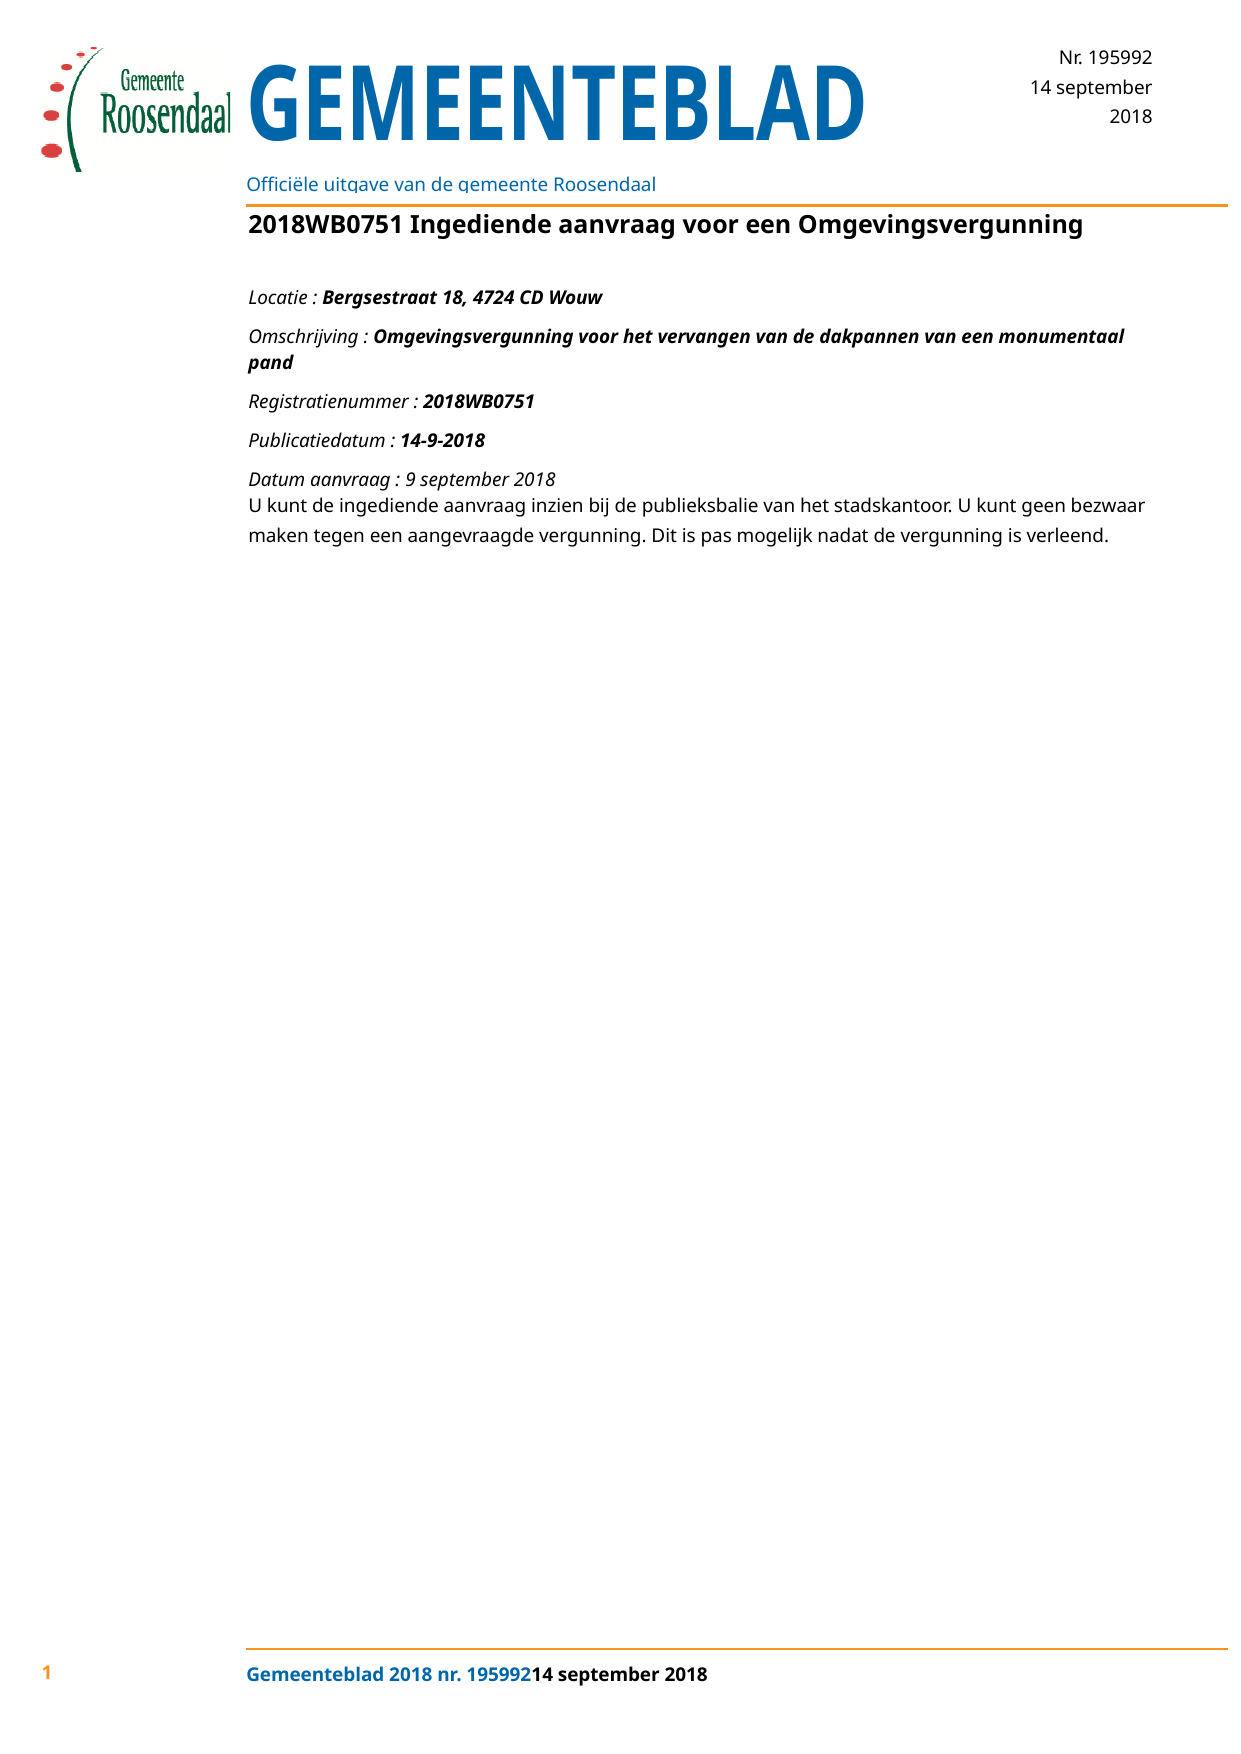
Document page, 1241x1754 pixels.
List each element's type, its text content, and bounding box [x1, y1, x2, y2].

text 2018WB0751 Ingediende aanvraag voor een Omgevingsvergunning [248, 207, 1152, 241]
text Datum aanvraag : 9 september 2018 [248, 467, 1152, 492]
text Publicatiedatum : 14-9-2018 [248, 427, 1152, 453]
text Locatie : Bergsestraat 18, 4724 CD Wouw [248, 284, 1152, 309]
picture [41, 47, 231, 172]
text U kunt de ingediende aanvraag inzien bij de publieksbalie van het stadskantoor. U kunt geen bezwaar maken tegen een aangevraagde vergunning. Dit is pas mogelijk nadat de vergunning is verleend. [248, 492, 1152, 548]
text Omschrijving : Omgevingsvergunning voor het vervangen van de dakpannen van een monumentaal pand [248, 323, 1152, 374]
text Registratienummer : 2018WB0751 [248, 388, 1152, 414]
